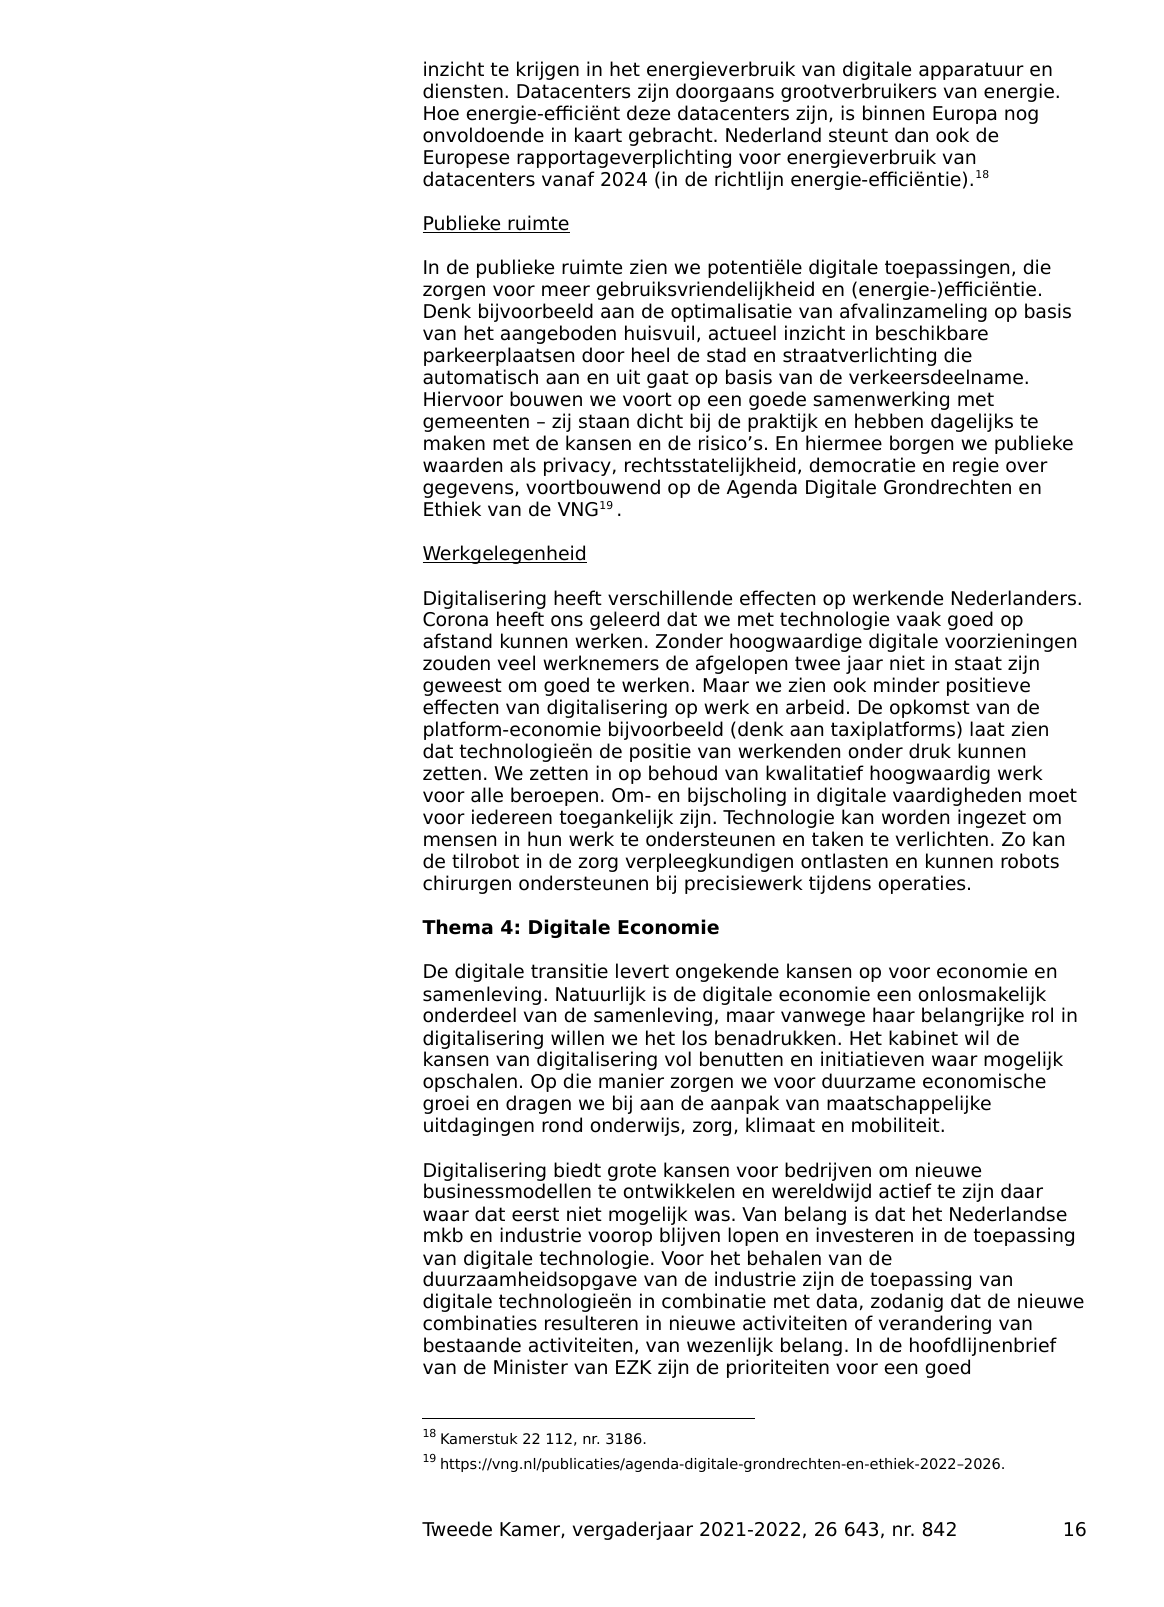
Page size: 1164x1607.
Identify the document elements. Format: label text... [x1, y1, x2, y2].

text https://vng.nl/publicaties/agenda-digitale-grondrechten-en-ethiek-2022–2026. [422, 1452, 1087, 1474]
subtitle Werkgelegenheid [422, 543, 1087, 565]
subtitle Thema 4: Digitale Economie [422, 917, 1087, 939]
text Kamerstuk 22 112, nr. 3186. [422, 1427, 1087, 1449]
subtitle Publieke ruimte [422, 213, 1087, 235]
text Digitalisering biedt grote kansen voor bedrijven om nieuwe businessmodellen te ontwikkelen en wereldwijd actief te zijn daar waar dat eerst niet mogelijk was. Van belang is dat het Nederlandse mkb en industrie voorop blijven lopen en investeren in de toepassing van digitale technologie. Voor het behalen van de duurzaamheidsopgave van de industrie zijn de toepassing van digitale technologieën in combinatie met data, zodanig dat de nieuwe combinaties resulteren in nieuwe activiteiten of verandering van bestaande activiteiten, van wezenlijk belang. In de hoofdlijnenbrief van de Minister van EZK zijn de prioriteiten voor een goed [422, 1159, 1087, 1379]
text Digitalisering heeft verschillende effecten op werkende Nederlanders. Corona heeft ons geleerd dat we met technologie vaak goed op afstand kunnen werken. Zonder hoogwaardige digitale voorzieningen zouden veel werknemers de afgelopen twee jaar niet in staat zijn geweest om goed te werken. Maar we zien ook minder positieve effecten van digitalisering op werk en arbeid. De opkomst van de platform-economie bijvoorbeeld (denk aan taxiplatforms) laat zien dat technologieën de positie van werkenden onder druk kunnen zetten. We zetten in op behoud van kwalitatief hoogwaardig werk voor alle beroepen. Om- en bijscholing in digitale vaardigheden moet voor iedereen toegankelijk zijn. Technologie kan worden ingezet om mensen in hun werk te ondersteunen en taken te verlichten. Zo kan de tilrobot in de zorg verpleegkundigen ontlasten en kunnen robots chirurgen ondersteunen bij precisiewerk tijdens operaties. [422, 587, 1087, 895]
text inzicht te krijgen in het energieverbruik van digitale apparatuur en diensten. Datacenters zijn doorgaans grootverbruikers van energie. Hoe energie-efficiënt deze datacenters zijn, is binnen Europa nog onvoldoende in kaart gebracht. Nederland steunt dan ook de Europese rapportageverplichting voor energieverbruik van datacenters vanaf 2024 (in de richtlijn energie-efficiëntie). [422, 59, 1087, 191]
text De digitale transitie levert ongekende kansen op voor economie en samenleving. Natuurlijk is de digitale economie een onlosmakelijk onderdeel van de samenleving, maar vanwege haar belangrijke rol in digitalisering willen we het los benadrukken. Het kabinet wil de kansen van digitalisering vol benutten en initiatieven waar mogelijk opschalen. Op die manier zorgen we voor duurzame economische groei en dragen we bij aan de aanpak van maatschappelijke uitdagingen rond onderwijs, zorg, klimaat en mobiliteit. [422, 961, 1087, 1137]
text In de publieke ruimte zien we potentiële digitale toepassingen, die zorgen voor meer gebruiksvriendelijkheid en (energie-)efficiëntie. Denk bijvoorbeeld aan de optimalisatie van afvalinzameling op basis van het aangeboden huisvuil, actueel inzicht in beschikbare parkeerplaatsen door heel de stad en straatverlichting die automatisch aan en uit gaat op basis van de verkeersdeelname. Hiervoor bouwen we voort op een goede samenwerking met gemeenten – zij staan dicht bij de praktijk en hebben dagelijks te maken met de kansen en de risico’s. En hiermee borgen we publieke waarden als privacy, rechtsstatelijkheid, democratie en regie over gegevens, voortbouwend op de Agenda Digitale Grondrechten en Ethiek van de VNG. [422, 257, 1087, 521]
